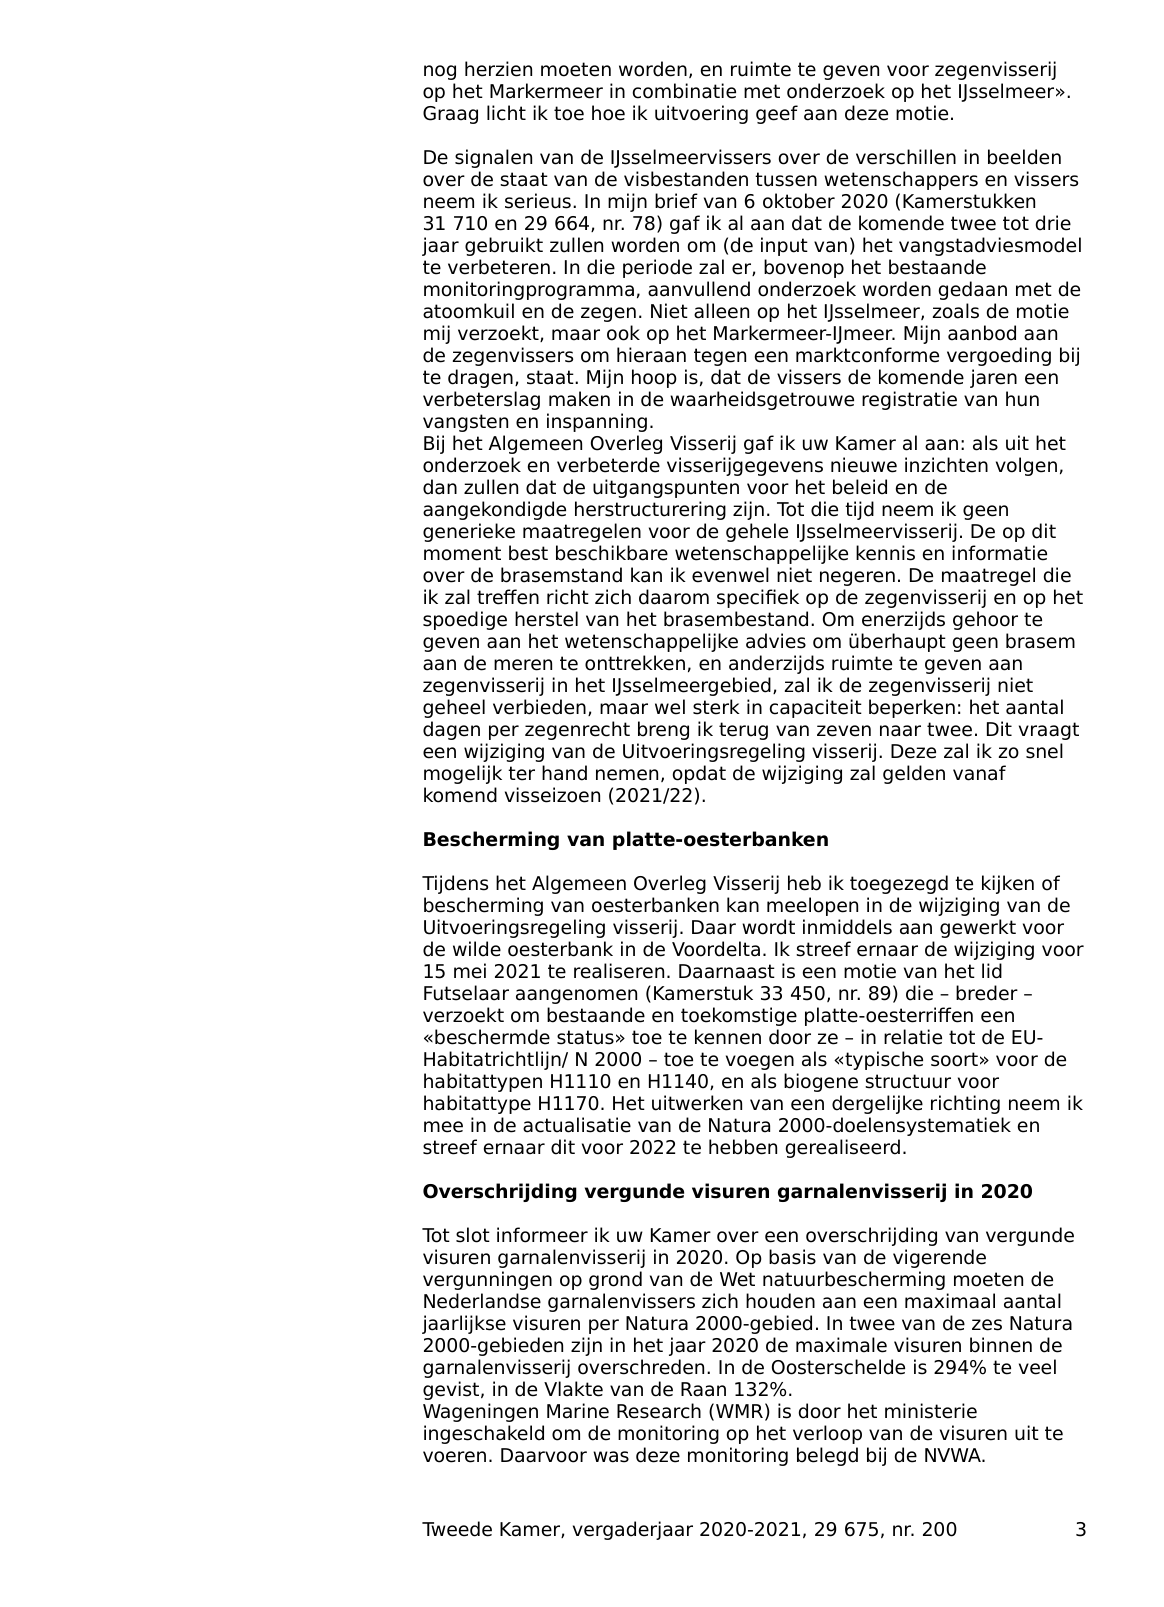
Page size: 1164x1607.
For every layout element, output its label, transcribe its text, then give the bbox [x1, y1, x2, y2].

text Bij het Algemeen Overleg Visserij gaf ik uw Kamer al aan: als uit het onderzoek en verbeterde visserijgegevens nieuwe inzichten volgen, dan zullen dat de uitgangspunten voor het beleid en de aangekondigde herstructurering zijn. Tot die tijd neem ik geen generieke maatregelen voor de gehele IJsselmeervisserij. De op dit moment best beschikbare wetenschappelijke kennis en informatie over de brasemstand kan ik evenwel niet negeren. De maatregel die ik zal treffen richt zich daarom specifiek op de zegenvisserij en op het spoedige herstel van het brasembestand. Om enerzijds gehoor te geven aan het wetenschappelijke advies om überhaupt geen brasem aan de meren te onttrekken, en anderzijds ruimte te geven aan zegenvisserij in het IJsselmeergebied, zal ik de zegenvisserij niet geheel verbieden, maar wel sterk in capaciteit beperken: het aantal dagen per zegenrecht breng ik terug van zeven naar twee. Dit vraagt een wijziging van de Uitvoeringsregeling visserij. Deze zal ik zo snel mogelijk ter hand nemen, opdat de wijziging zal gelden vanaf komend visseizoen (2021/22). [422, 433, 1087, 807]
text nog herzien moeten worden, en ruimte te geven voor zegenvisserij op het Markermeer in combinatie met onderzoek op het IJsselmeer». Graag licht ik toe hoe ik uitvoering geef aan deze motie. [422, 59, 1087, 125]
text De signalen van de IJsselmeervissers over de verschillen in beelden over de staat van de visbestanden tussen wetenschappers en vissers neem ik serieus. In mijn brief van 6 oktober 2020 (Kamerstukken 31 710 en 29 664, nr. 78) gaf ik al aan dat de komende twee tot drie jaar gebruikt zullen worden om (de input van) het vangstadviesmodel te verbeteren. In die periode zal er, bovenop het bestaande monitoringprogramma, aanvullend onderzoek worden gedaan met de atoomkuil en de zegen. Niet alleen op het IJsselmeer, zoals de motie mij verzoekt, maar ook op het Markermeer-IJmeer. Mijn aanbod aan de zegenvissers om hieraan tegen een marktconforme vergoeding bij te dragen, staat. Mijn hoop is, dat de vissers de komende jaren een verbeterslag maken in de waarheidsgetrouwe registratie van hun vangsten en inspanning. [422, 147, 1087, 433]
text Tijdens het Algemeen Overleg Visserij heb ik toegezegd te kijken of bescherming van oesterbanken kan meelopen in de wijziging van de Uitvoeringsregeling visserij. Daar wordt inmiddels aan gewerkt voor de wilde oesterbank in de Voordelta. Ik streef ernaar de wijziging voor 15 mei 2021 te realiseren. Daarnaast is een motie van het lid Futselaar aangenomen (Kamerstuk 33 450, nr. 89) die – breder – verzoekt om bestaande en toekomstige platte-oesterriffen een «beschermde status» toe te kennen door ze – in relatie tot de EU-Habitatrichtlijn/ N 2000 – toe te voegen als «typische soort» voor de habitattypen H1110 en H1140, en als biogene structuur voor habitattype H1170. Het uitwerken van een dergelijke richting neem ik mee in de actualisatie van de Natura 2000-doelensystematiek en streef ernaar dit voor 2022 te hebben gerealiseerd. [422, 873, 1087, 1159]
text Tot slot informeer ik uw Kamer over een overschrijding van vergunde visuren garnalenvisserij in 2020. Op basis van de vigerende vergunningen op grond van de Wet natuurbescherming moeten de Nederlandse garnalenvissers zich houden aan een maximaal aantal jaarlijkse visuren per Natura 2000-gebied. In twee van de zes Natura 2000-gebieden zijn in het jaar 2020 de maximale visuren binnen de garnalenvisserij overschreden. In de Oosterschelde is 294% te veel gevist, in de Vlakte van de Raan 132%. [422, 1225, 1087, 1401]
text Wageningen Marine Research (WMR) is door het ministerie ingeschakeld om de monitoring op het verloop van de visuren uit te voeren. Daarvoor was deze monitoring belegd bij de NVWA. [422, 1401, 1087, 1467]
subtitle Overschrijding vergunde visuren garnalenvisserij in 2020 [422, 1181, 1087, 1203]
subtitle Bescherming van platte-oesterbanken [422, 829, 1087, 851]
